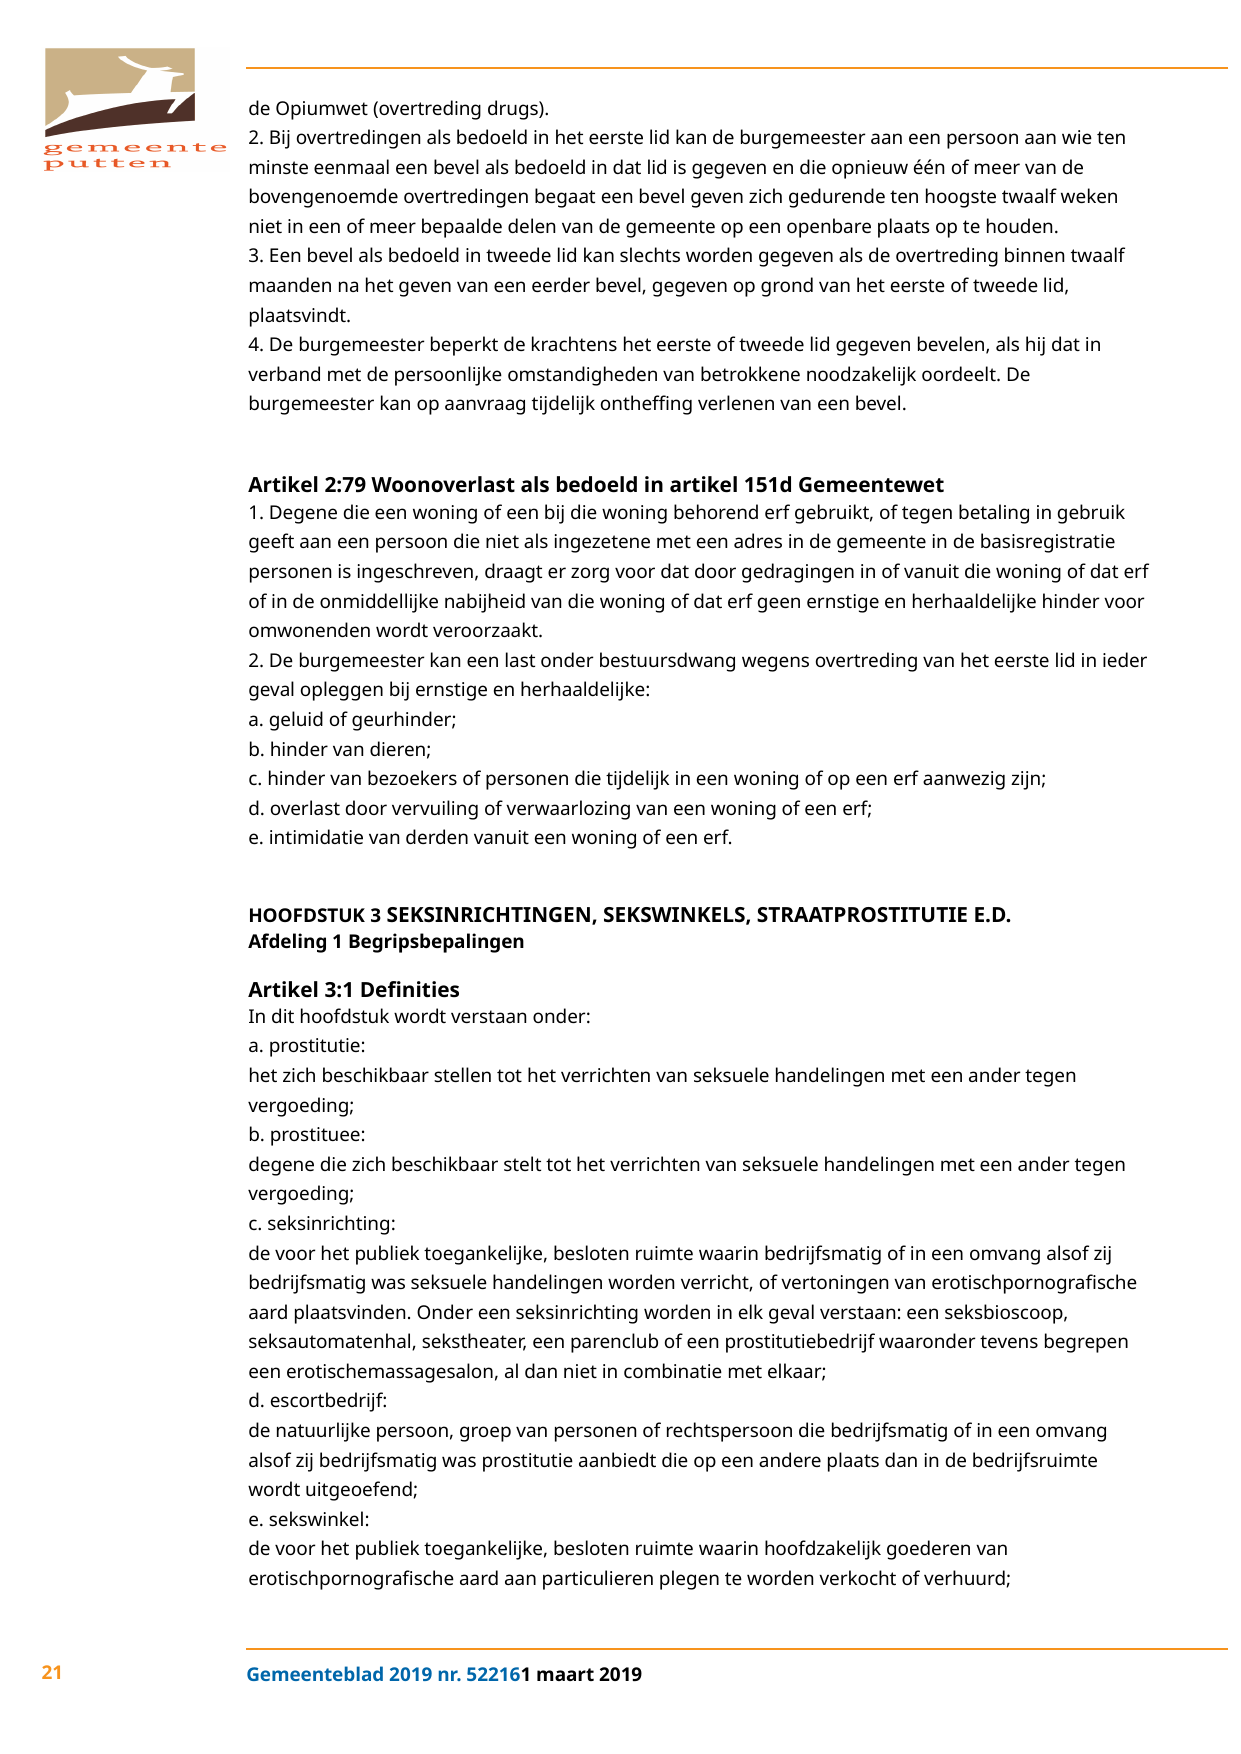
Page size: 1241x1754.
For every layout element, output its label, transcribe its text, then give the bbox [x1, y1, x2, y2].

text Artikel 3:1 Definities [248, 975, 1152, 1003]
text HOOFDSTUK 3 SEKSINRICHTINGEN, SEKSWINKELS, STRAATPROSTITUTIE E.D. [248, 900, 1152, 928]
text c. seksinrichting: [248, 1210, 1152, 1236]
text e. sekswinkel: [248, 1506, 1152, 1532]
text het zich beschikbaar stellen tot het verrichten van seksuele handelingen met een ander tegen vergoeding; [248, 1062, 1152, 1118]
picture [41, 47, 231, 172]
text 1. Degene die een woning of een bij die woning behorend erf gebruikt, of tegen betaling in gebruik geeft aan een persoon die niet als ingezetene met een adres in de gemeente in de basisregistratie personen is ingeschreven, draagt er zorg voor dat door gedragingen in of vanuit die woning of dat erf of in de onmiddellijke nabijheid van die woning of dat erf geen ernstige en herhaaldelijke hinder voor omwonenden wordt veroorzaakt. [248, 499, 1152, 643]
text a. geluid of geurhinder; [248, 706, 1152, 732]
text de voor het publiek toegankelijke, besloten ruimte waarin bedrijfsmatig of in een omvang alsof zij bedrijfsmatig was seksuele handelingen worden verricht, of vertoningen van erotischpornografische aard plaatsvinden. Onder een seksinrichting worden in elk geval verstaan: een seksbioscoop, seksautomatenhal, sekstheater, een parenclub of een prostitutiebedrijf waaronder tevens begrepen een erotischemassagesalon, al dan niet in combinatie met elkaar; [248, 1240, 1152, 1384]
text de voor het publiek toegankelijke, besloten ruimte waarin hoofdzakelijk goederen van erotischpornografische aard aan particulieren plegen te worden verkocht of verhuurd; [248, 1536, 1152, 1591]
text In dit hoofdstuk wordt verstaan onder: [248, 1003, 1152, 1029]
text e. intimidatie van derden vanuit een woning of een erf. [248, 824, 1152, 850]
text d. overlast door vervuiling of verwaarlozing van een woning of een erf; [248, 795, 1152, 821]
text Artikel 2:79 Woonoverlast als bedoeld in artikel 151d Gemeentewet [248, 471, 1152, 499]
text 3. Een bevel als bedoeld in tweede lid kan slechts worden gegeven als de overtreding binnen twaalf maanden na het geven van een eerder bevel, gegeven op grond van het eerste of tweede lid, plaatsvindt. [248, 243, 1152, 328]
text degene die zich beschikbaar stelt tot het verrichten van seksuele handelingen met een ander tegen vergoeding; [248, 1151, 1152, 1206]
text c. hinder van bezoekers of personen die tijdelijk in een woning of op een erf aanwezig zijn; [248, 765, 1152, 791]
text 2. De burgemeester kan een last onder bestuursdwang wegens overtreding van het eerste lid in ieder geval opleggen bij ernstige en herhaaldelijke: [248, 647, 1152, 702]
text de Opiumwet (overtreding drugs). [248, 95, 1152, 121]
text 2. Bij overtredingen als bedoeld in het eerste lid kan de burgemeester aan een persoon aan wie ten minste eenmaal een bevel als bedoeld in dat lid is gegeven en die opnieuw één of meer van de bovengenoemde overtredingen begaat een bevel geven zich gedurende ten hoogste twaalf weken niet in een of meer bepaalde delen van de gemeente op een openbare plaats op te houden. [248, 124, 1152, 239]
text b. prostituee: [248, 1121, 1152, 1147]
text b. hinder van dieren; [248, 736, 1152, 761]
text de natuurlijke persoon, groep van personen of rechtspersoon die bedrijfsmatig of in een omvang alsof zij bedrijfsmatig was prostitutie aanbiedt die op een andere plaats dan in de bedrijfsruimte wordt uitgeoefend; [248, 1417, 1152, 1502]
text Afdeling 1 Begripsbepalingen [248, 928, 1152, 954]
text d. escortbedrijf: [248, 1388, 1152, 1413]
text 4. De burgemeester beperkt de krachtens het eerste of tweede lid gegeven bevelen, als hij dat in verband met de persoonlijke omstandigheden van betrokkene noodzakelijk oordeelt. De burgemeester kan op aanvraag tijdelijk ontheffing verlenen van een bevel. [248, 331, 1152, 416]
text a. prostitutie: [248, 1033, 1152, 1058]
